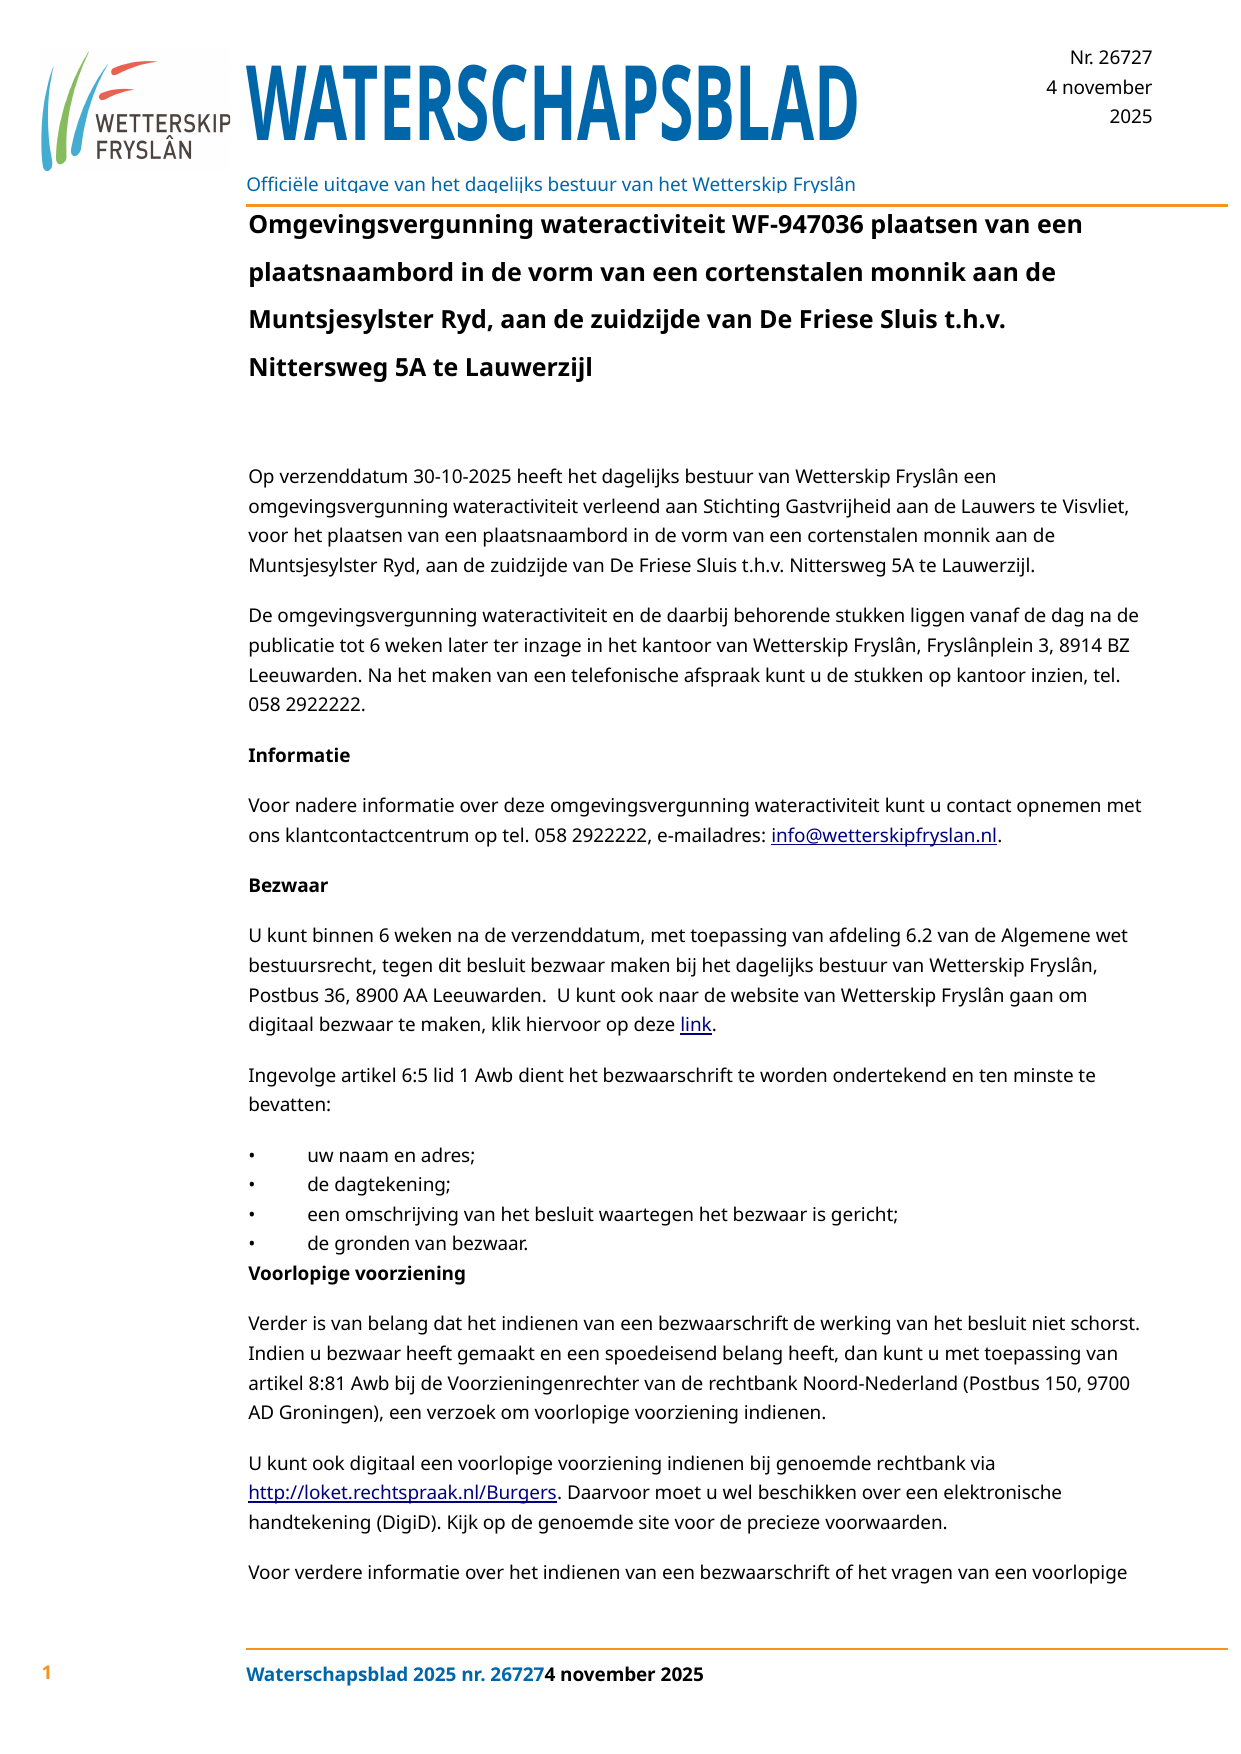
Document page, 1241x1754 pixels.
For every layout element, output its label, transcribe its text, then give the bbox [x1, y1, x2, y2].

list de gronden van bezwaar. [248, 1231, 1152, 1256]
text De omgevingsvergunning wateractiviteit en de daarbij behorende stukken liggen vanaf de dag na de publicatie tot 6 weken later ter inzage in het kantoor van Wetterskip Fryslân, Fryslânplein 3, 8914 BZ Leeuwarden. Na het maken van een telefonische afspraak kunt u de stukken op kantoor inzien, tel. 058 2922222. [248, 603, 1152, 717]
text Verder is van belang dat het indienen van een bezwaarschrift de werking van het besluit niet schorst. Indien u bezwaar heeft gemaakt en een spoedeisend belang heeft, dan kunt u met toepassing van artikel 8:81 Awb bij de Voorzieningenrechter van de rechtbank Noord-Nederland (Postbus 150, 9700 AD Groningen), een verzoek om voorlopige voorziening indienen. [248, 1311, 1152, 1425]
text Voor verdere informatie over het indienen van een bezwaarschrift of het vragen van een voorlopige [248, 1559, 1152, 1585]
text U kunt ook digitaal een voorlopige voorziening indienen bij genoemde rechtbank via http://loket.rechtspraak.nl/Burgers. Daarvoor moet u wel beschikken over een elektronische handtekening (DigiD). Kijk op de genoemde site voor de precieze voorwaarden. [248, 1450, 1152, 1535]
text Ingevolge artikel 6:5 lid 1 Awb dient het bezwaarschrift te worden ondertekend en ten minste te bevatten: [248, 1062, 1152, 1117]
text U kunt binnen 6 weken na de verzenddatum, met toepassing van afdeling 6.2 van de Algemene wet bestuursrecht, tegen dit besluit bezwaar maken bij het dagelijks bestuur van Wetterskip Fryslân, Postbus 36, 8900 AA Leeuwarden. U kunt ook naar de website van Wetterskip Fryslân gaan om digitaal bezwaar te maken, klik hiervoor op deze link. [248, 923, 1152, 1037]
text Voorlopige voorziening [248, 1260, 1152, 1286]
list uw naam en adres; [248, 1142, 1152, 1168]
list een omschrijving van het besluit waartegen het bezwaar is gericht; [248, 1201, 1152, 1227]
text Op verzenddatum 30-10-2025 heeft het dagelijks bestuur van Wetterskip Fryslân een omgevingsvergunning wateractiviteit verleend aan Stichting Gastvrijheid aan de Lauwers te Visvliet, voor het plaatsen van een plaatsnaambord in de vorm van een cortenstalen monnik aan de Muntsjesylster Ryd, aan de zuidzijde van De Friese Sluis t.h.v. Nittersweg 5A te Lauwerzijl. [248, 463, 1152, 578]
text Voor nadere informatie over deze omgevingsvergunning wateractiviteit kunt u contact opnemen met ons klantcontactcentrum op tel. 058 2922222, e-mailadres: info@wetterskipfryslan.nl. [248, 792, 1152, 848]
picture [41, 47, 231, 172]
text Informatie [248, 742, 1152, 768]
text Omgevingsvergunning wateractiviteit WF-947036 plaatsen van een plaatsnaambord in de vorm van een cortenstalen monnik aan de Muntsjesylster Ryd, aan de zuidzijde van De Friese Sluis t.h.v. Nittersweg 5A te Lauwerzijl [248, 207, 1152, 384]
text Bezwaar [248, 872, 1152, 898]
list de dagtekening; [248, 1171, 1152, 1197]
